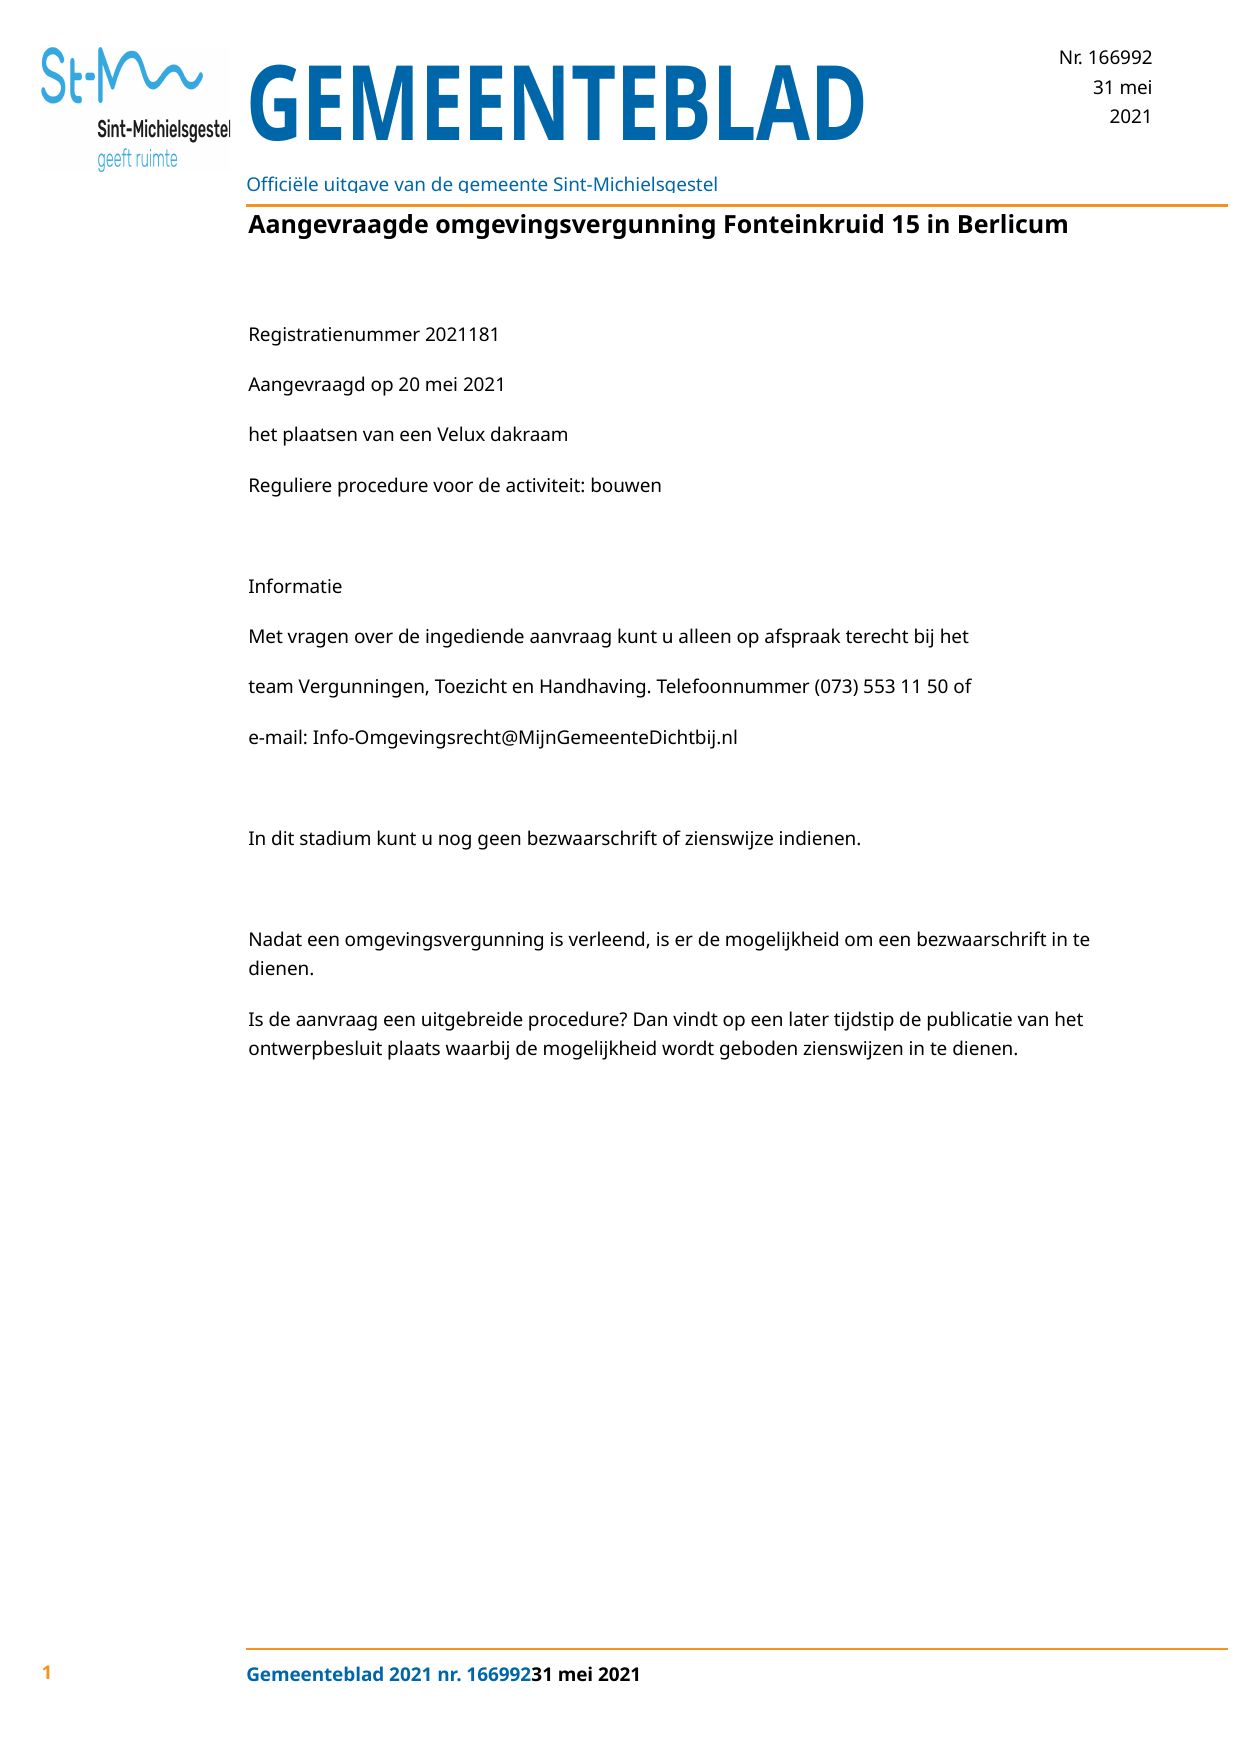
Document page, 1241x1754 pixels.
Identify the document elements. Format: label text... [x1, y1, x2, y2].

text In dit stadium kunt u nog geen bezwaarschrift of zienswijze indienen. [248, 825, 1152, 851]
text Informatie [248, 573, 1152, 598]
text Is de aanvraag een uitgebreide procedure? Dan vindt op een later tijdstip de publicatie van het ontwerpbesluit plaats waarbij de mogelijkheid wordt geboden zienswijzen in te dienen. [248, 1006, 1152, 1061]
text Aangevraagde omgevingsvergunning Fonteinkruid 15 in Berlicum [248, 207, 1152, 241]
text e-mail: Info-Omgevingsrecht@MijnGemeenteDichtbij.nl [248, 724, 1152, 750]
text Reguliere procedure voor de activiteit: bouwen [248, 472, 1152, 498]
text Aangevraagd op 20 mei 2021 [248, 371, 1152, 397]
text team Vergunningen, Toezicht en Handhaving. Telefoonnummer (073) 553 11 50 of [248, 674, 1152, 699]
text Met vragen over de ingediende aanvraag kunt u alleen op afspraak terecht bij het [248, 623, 1152, 649]
picture [41, 47, 231, 172]
text Registratienummer 2021181 [248, 321, 1152, 346]
text het plaatsen van een Velux dakraam [248, 422, 1152, 447]
text Nadat een omgevingsvergunning is verleend, is er de mogelijkheid om een bezwaarschrift in te dienen. [248, 926, 1152, 981]
